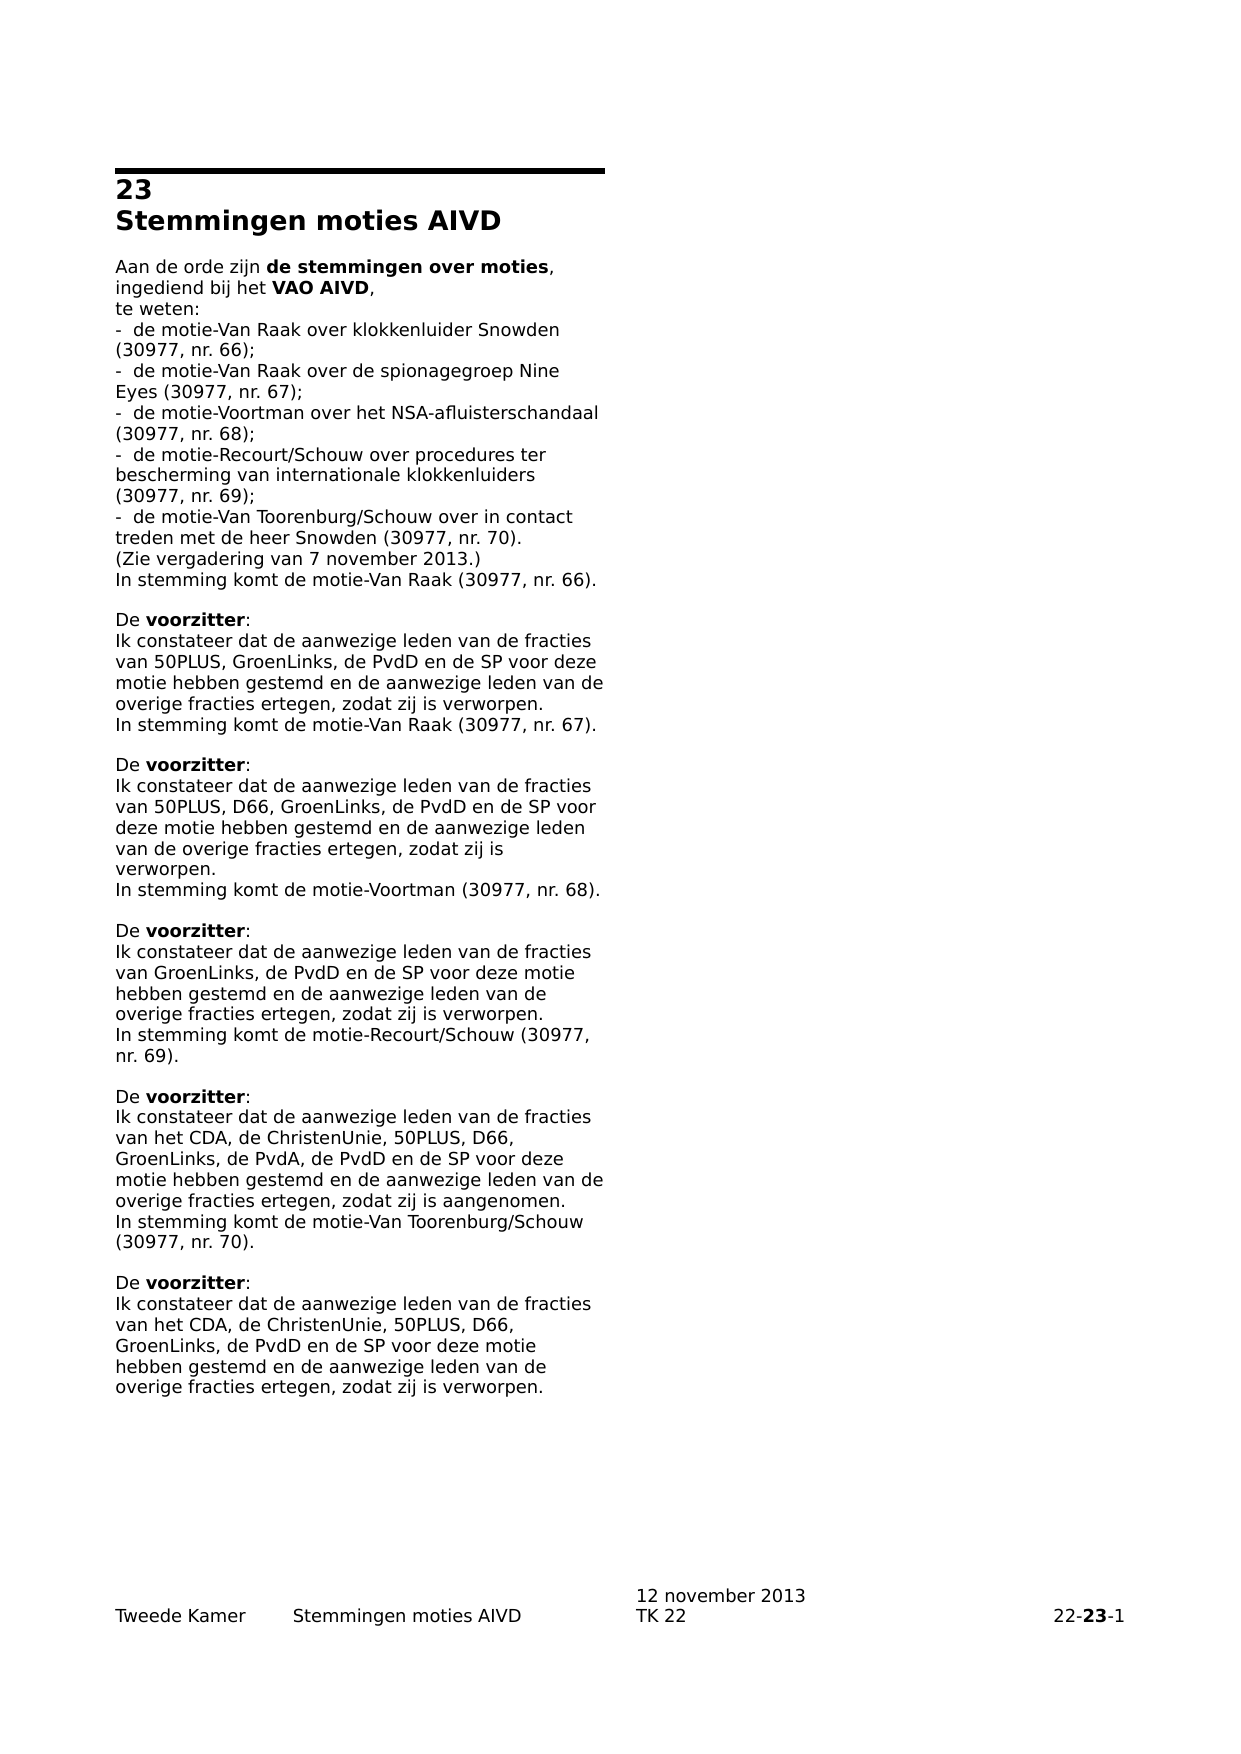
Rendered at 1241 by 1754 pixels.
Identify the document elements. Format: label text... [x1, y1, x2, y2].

text Aan de orde zijn de stemmingen over moties, ingediend bij het VAO AIVD, [115, 257, 605, 298]
text Ik constateer dat de aanwezige leden van de fracties van 50PLUS, D66, GroenLinks, de PvdD en de SP voor deze motie hebben gestemd en de aanwezige leden van de overige fracties ertegen, zodat zij is verworpen. [115, 776, 605, 880]
text De voorzitter: [115, 610, 605, 631]
text In stemming komt de motie-Voortman (30977, nr. 68). [115, 880, 605, 901]
text De voorzitter: [115, 1273, 605, 1294]
text Ik constateer dat de aanwezige leden van de fracties van het CDA, de ChristenUnie, 50PLUS, D66, GroenLinks, de PvdA, de PvdD en de SP voor deze motie hebben gestemd en de aanwezige leden van de overige fracties ertegen, zodat zij is aangenomen. [115, 1107, 605, 1211]
list de motie-Van Raak over klokkenluider Snowden (30977, nr. 66); [115, 319, 605, 361]
text De voorzitter: [115, 1087, 605, 1107]
text Ik constateer dat de aanwezige leden van de fracties van GroenLinks, de PvdD en de SP voor deze motie hebben gestemd en de aanwezige leden van de overige fracties ertegen, zodat zij is verworpen. [115, 942, 605, 1025]
text In stemming komt de motie-Van Raak (30977, nr. 66). [115, 569, 605, 590]
text De voorzitter: [115, 755, 605, 776]
text te weten: [115, 298, 605, 319]
text Ik constateer dat de aanwezige leden van de fracties van 50PLUS, GroenLinks, de PvdD en de SP voor deze motie hebben gestemd en de aanwezige leden van de overige fracties ertegen, zodat zij is verworpen. [115, 631, 605, 714]
text De voorzitter: [115, 921, 605, 942]
list de motie-Voortman over het NSA-afluisterschandaal (30977, nr. 68); [115, 403, 605, 444]
text In stemming komt de motie-Recourt/Schouw (30977, nr. 69). [115, 1025, 605, 1067]
text (Zie vergadering van 7 november 2013.) [115, 548, 605, 569]
text In stemming komt de motie-Van Raak (30977, nr. 67). [115, 714, 605, 735]
text In stemming komt de motie-Van Toorenburg/Schouw (30977, nr. 70). [115, 1211, 605, 1253]
list de motie-Recourt/Schouw over procedures ter bescherming van internationale klokkenluiders (30977, nr. 69); [115, 444, 605, 507]
list de motie-Van Toorenburg/Schouw over in contact treden met de heer Snowden (30977, nr. 70). [115, 507, 605, 548]
title 23 Stemmingen moties AIVD [115, 174, 605, 237]
text Ik constateer dat de aanwezige leden van de fracties van het CDA, de ChristenUnie, 50PLUS, D66, GroenLinks, de PvdD en de SP voor deze motie hebben gestemd en de aanwezige leden van de overige fracties ertegen, zodat zij is verworpen. [115, 1294, 605, 1398]
list de motie-Van Raak over de spionagegroep Nine Eyes (30977, nr. 67); [115, 361, 605, 403]
